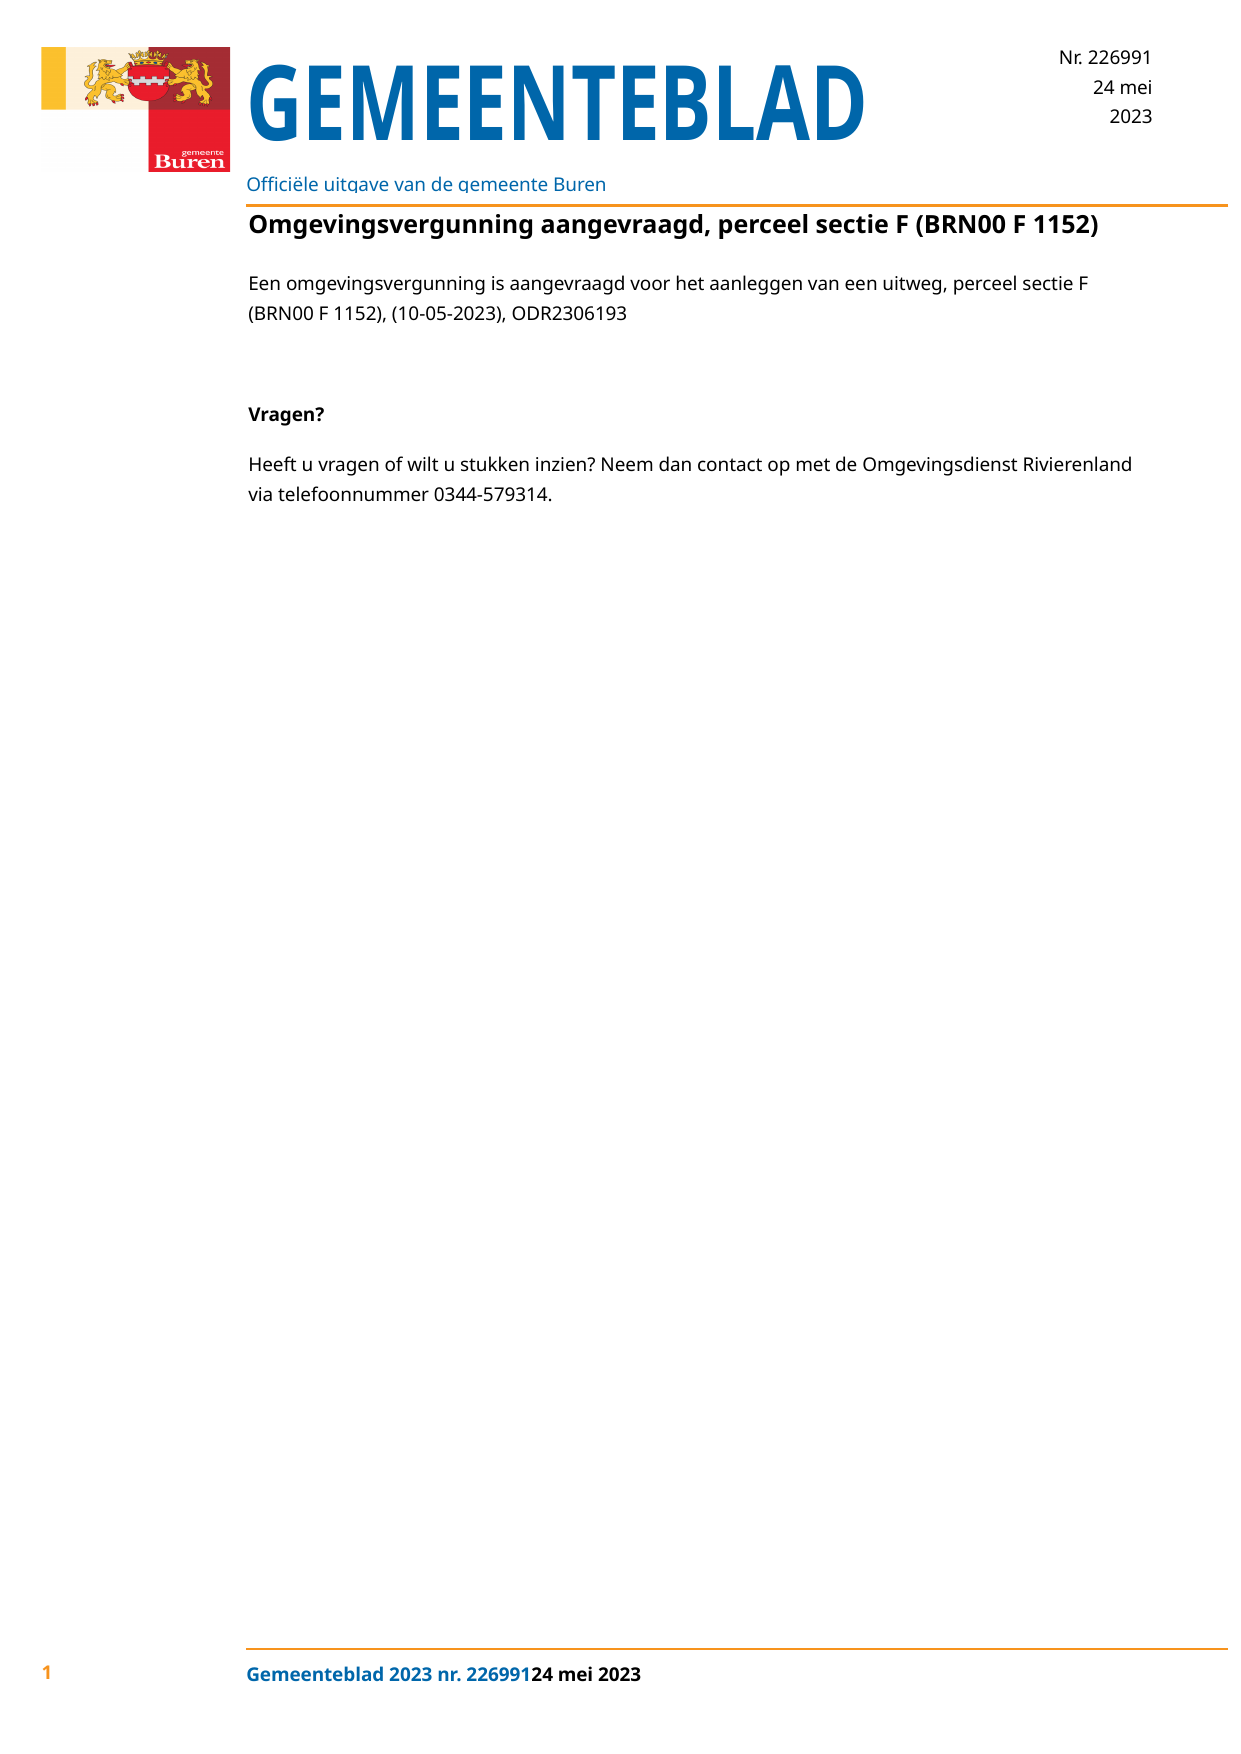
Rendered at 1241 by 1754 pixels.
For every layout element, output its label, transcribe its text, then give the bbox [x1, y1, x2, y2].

picture [41, 47, 231, 172]
text Vragen? [248, 401, 1152, 426]
text Heeft u vragen of wilt u stukken inzien? Neem dan contact op met de Omgevingsdienst Rivierenland via telefoonnummer 0344-579314. [248, 451, 1152, 506]
text Een omgevingsvergunning is aangevraagd voor het aanleggen van een uitweg, perceel sectie F (BRN00 F 1152), (10-05-2023), ODR2306193 [248, 270, 1152, 326]
text Omgevingsvergunning aangevraagd, perceel sectie F (BRN00 F 1152) [248, 207, 1152, 241]
